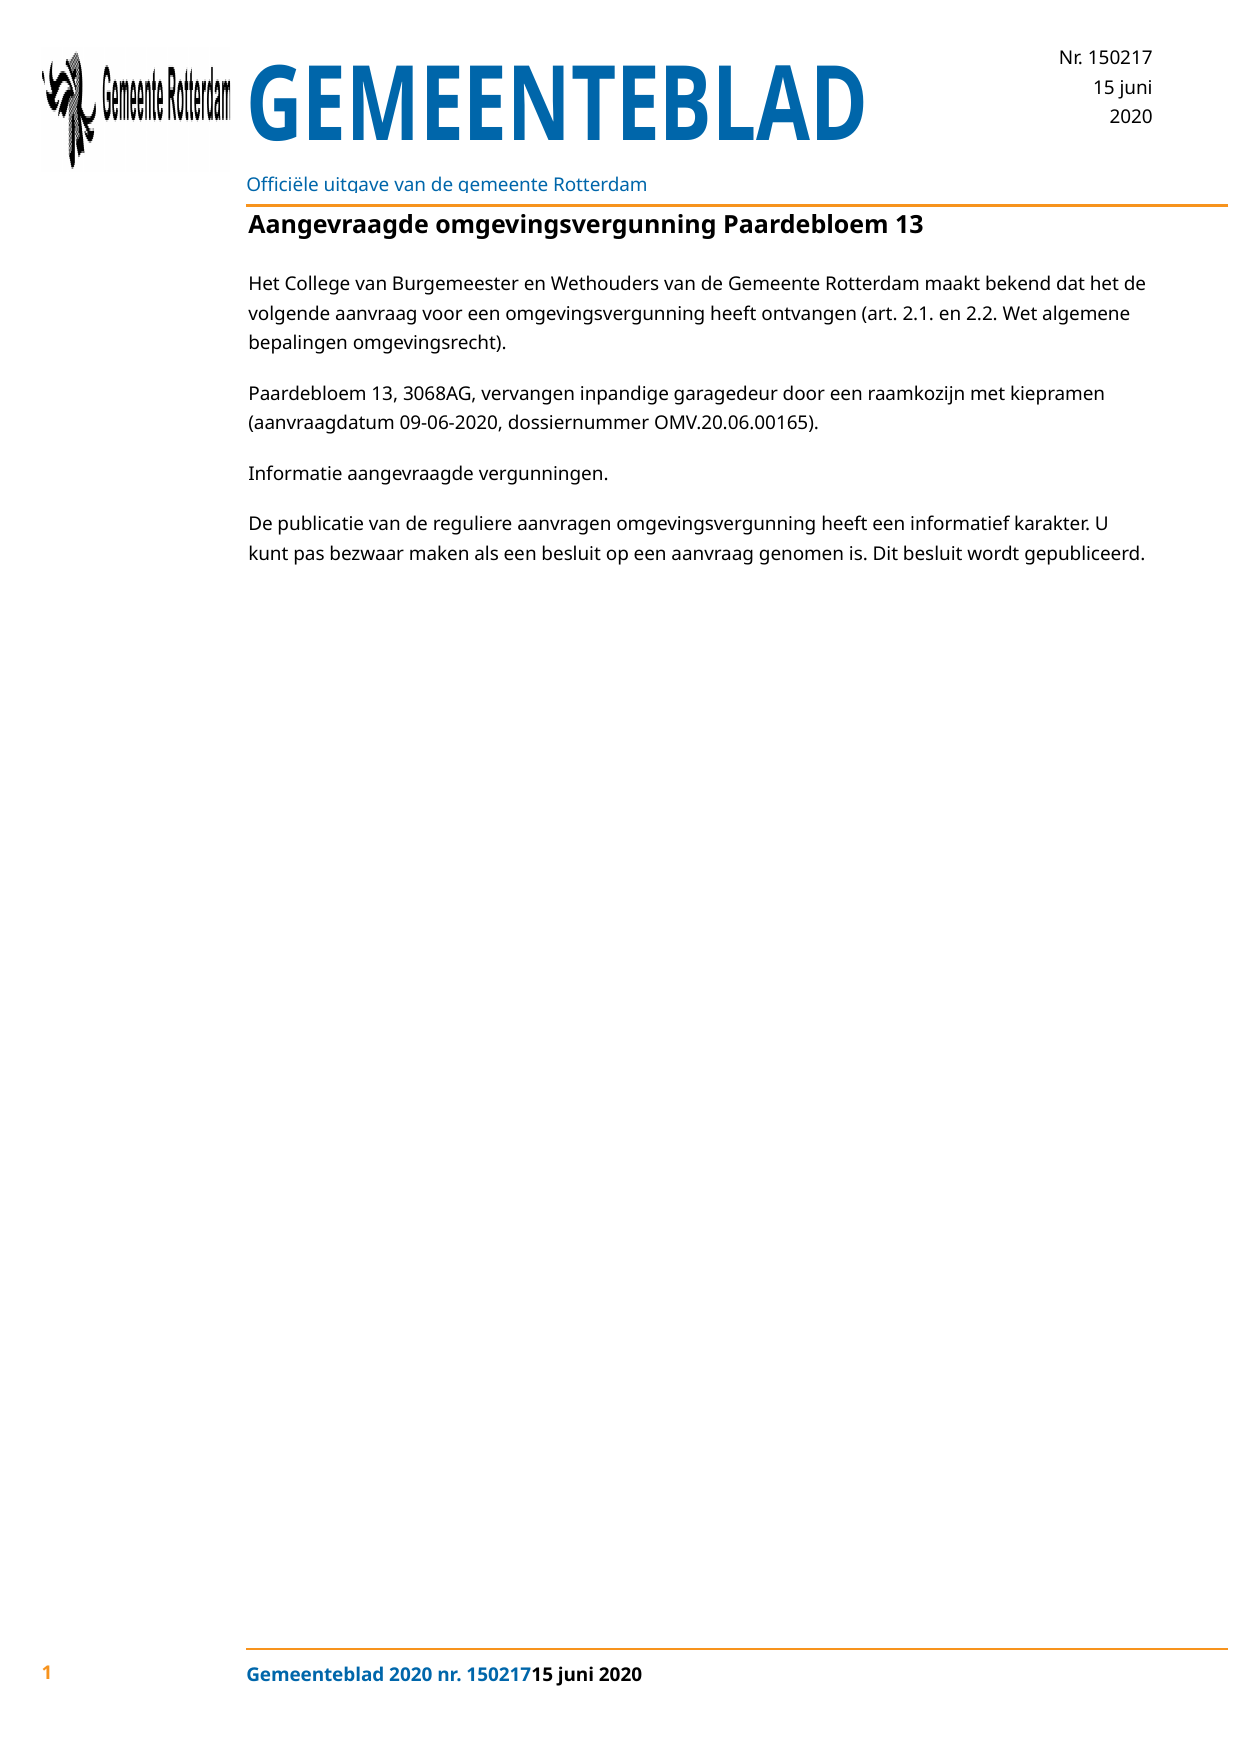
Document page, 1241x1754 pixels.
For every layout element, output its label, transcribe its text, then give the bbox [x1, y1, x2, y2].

text Informatie aangevraagde vergunningen. [248, 460, 1152, 486]
text De publicatie van de reguliere aanvragen omgevingsvergunning heeft een informatief karakter. U kunt pas bezwaar maken als een besluit op een aanvraag genomen is. Dit besluit wordt gepubliceerd. [248, 510, 1152, 566]
text Aangevraagde omgevingsvergunning Paardebloem 13 [248, 207, 1152, 241]
text Paardebloem 13, 3068AG, vervangen inpandige garagedeur door een raamkozijn met kiepramen (aanvraagdatum 09-06-2020, dossiernummer OMV.20.06.00165). [248, 380, 1152, 435]
picture [41, 47, 231, 172]
text Het College van Burgemeester en Wethouders van de Gemeente Rotterdam maakt bekend dat het de volgende aanvraag voor een omgevingsvergunning heeft ontvangen (art. 2.1. en 2.2. Wet algemene bepalingen omgevingsrecht). [248, 270, 1152, 355]
